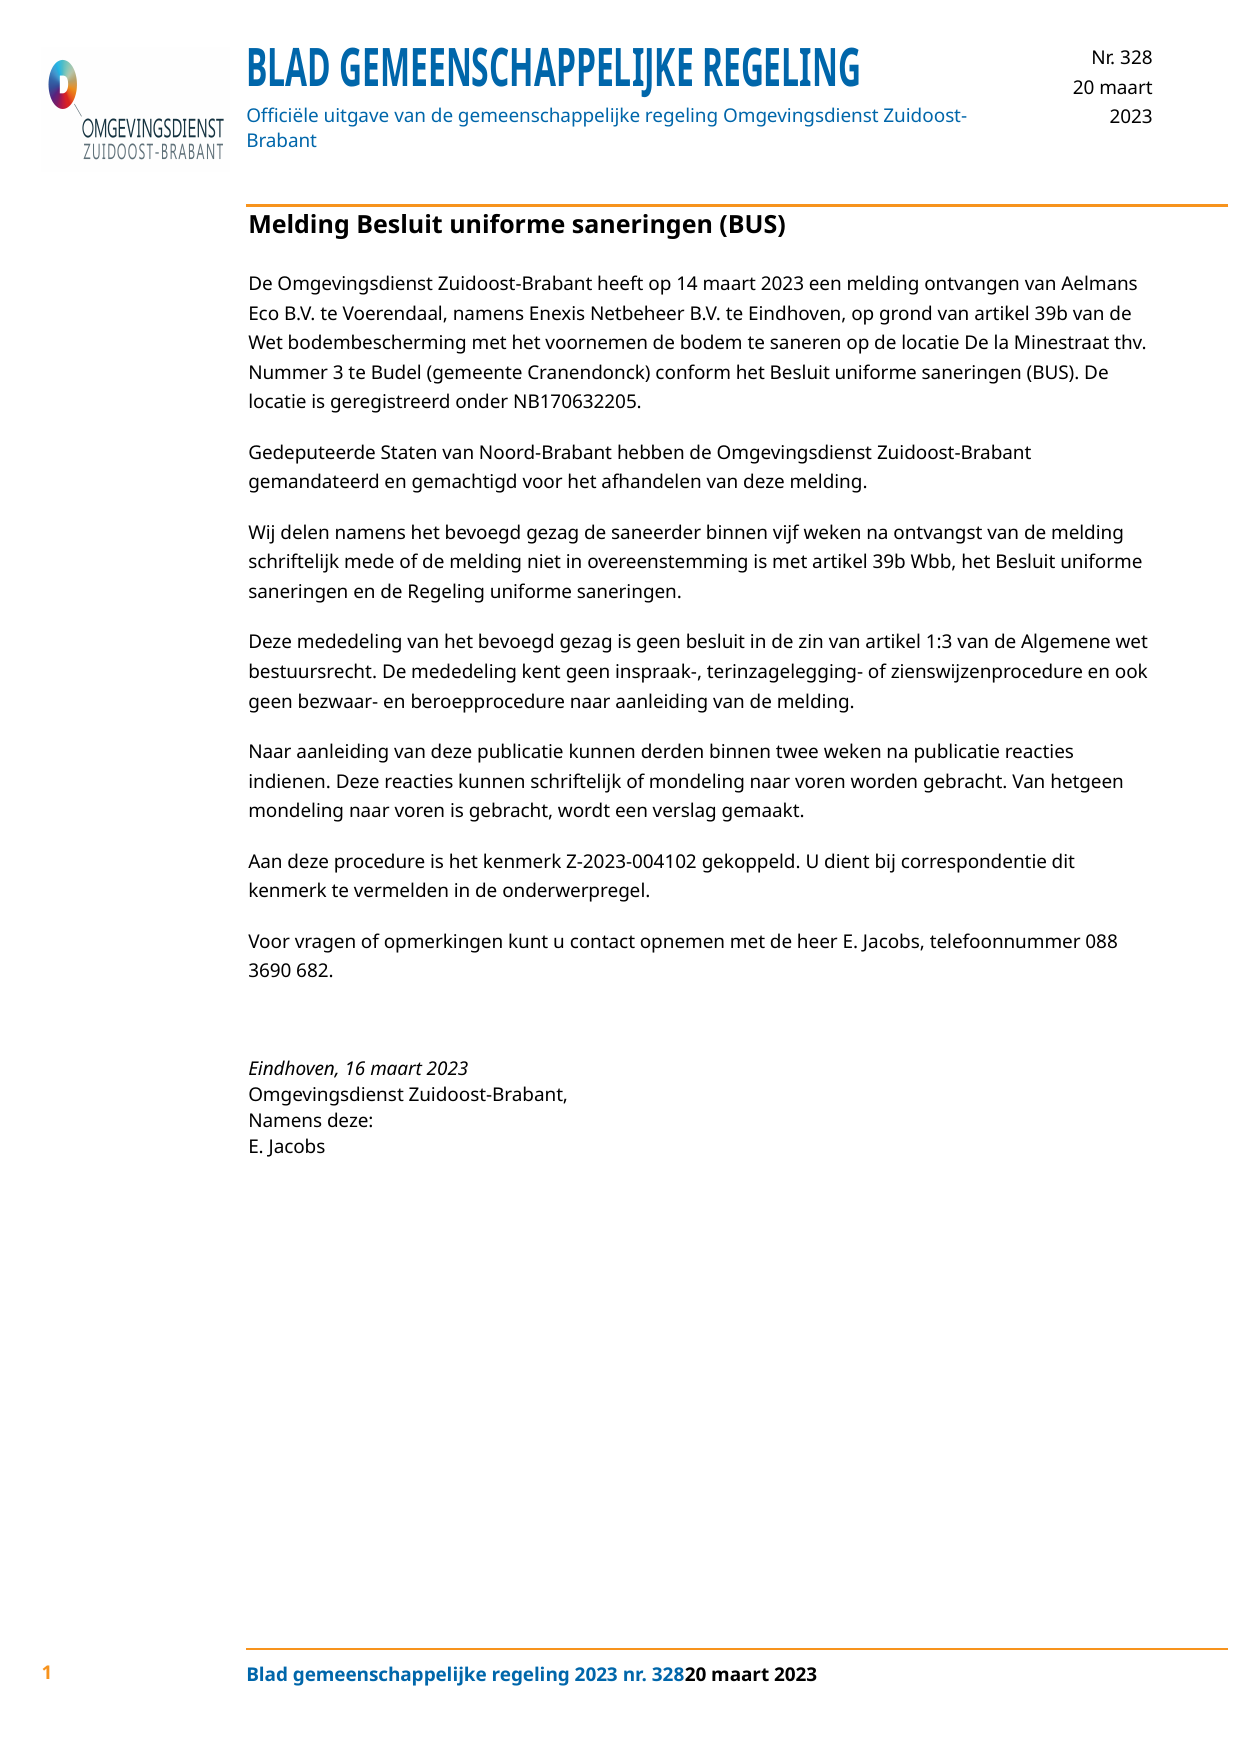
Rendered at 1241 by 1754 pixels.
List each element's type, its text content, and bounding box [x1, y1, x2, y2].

text Aan deze procedure is het kenmerk Z-2023-004102 gekoppeld. U dient bij correspondentie dit kenmerk te vermelden in de onderwerpregel. [248, 848, 1152, 903]
text Omgevingsdienst Zuidoost-Brabant, [248, 1081, 1152, 1107]
text E. Jacobs [248, 1133, 1152, 1158]
text Wij delen namens het bevoegd gezag de saneerder binnen vijf weken na ontvangst van de melding schriftelijk mede of de melding niet in overeenstemming is met artikel 39b Wbb, het Besluit uniforme saneringen en de Regeling uniforme saneringen. [248, 519, 1152, 604]
text Naar aanleiding van deze publicatie kunnen derden binnen twee weken na publicatie reacties indienen. Deze reacties kunnen schriftelijk of mondeling naar voren worden gebracht. Van hetgeen mondeling naar voren is gebracht, wordt een verslag gemaakt. [248, 738, 1152, 823]
text Melding Besluit uniforme saneringen (BUS) [248, 207, 1152, 241]
text De Omgevingsdienst Zuidoost-Brabant heeft op 14 maart 2023 een melding ontvangen van Aelmans Eco B.V. te Voerendaal, namens Enexis Netbeheer B.V. te Eindhoven, op grond van artikel 39b van de Wet bodembescherming met het voornemen de bodem te saneren op de locatie De la Minestraat thv. Nummer 3 te Budel (gemeente Cranendonck) conform het Besluit uniforme saneringen (BUS). De locatie is geregistreerd onder NB170632205. [248, 270, 1152, 414]
text Gedeputeerde Staten van Noord-Brabant hebben de Omgevingsdienst Zuidoost-Brabant gemandateerd en gemachtigd voor het afhandelen van deze melding. [248, 439, 1152, 494]
text Eindhoven, 16 maart 2023 [248, 1056, 1152, 1081]
text Deze mededeling van het bevoegd gezag is geen besluit in de zin van artikel 1:3 van de Algemene wet bestuursrecht. De mededeling kent geen inspraak-, terinzagelegging- of zienswijzenprocedure en ook geen bezwaar- en beroepprocedure naar aanleiding van de melding. [248, 629, 1152, 713]
text Voor vragen of opmerkingen kunt u contact opnemen met de heer E. Jacobs, telefoonnummer 088 3690 682. [248, 928, 1152, 983]
text Namens deze: [248, 1107, 1152, 1133]
picture [41, 47, 231, 172]
